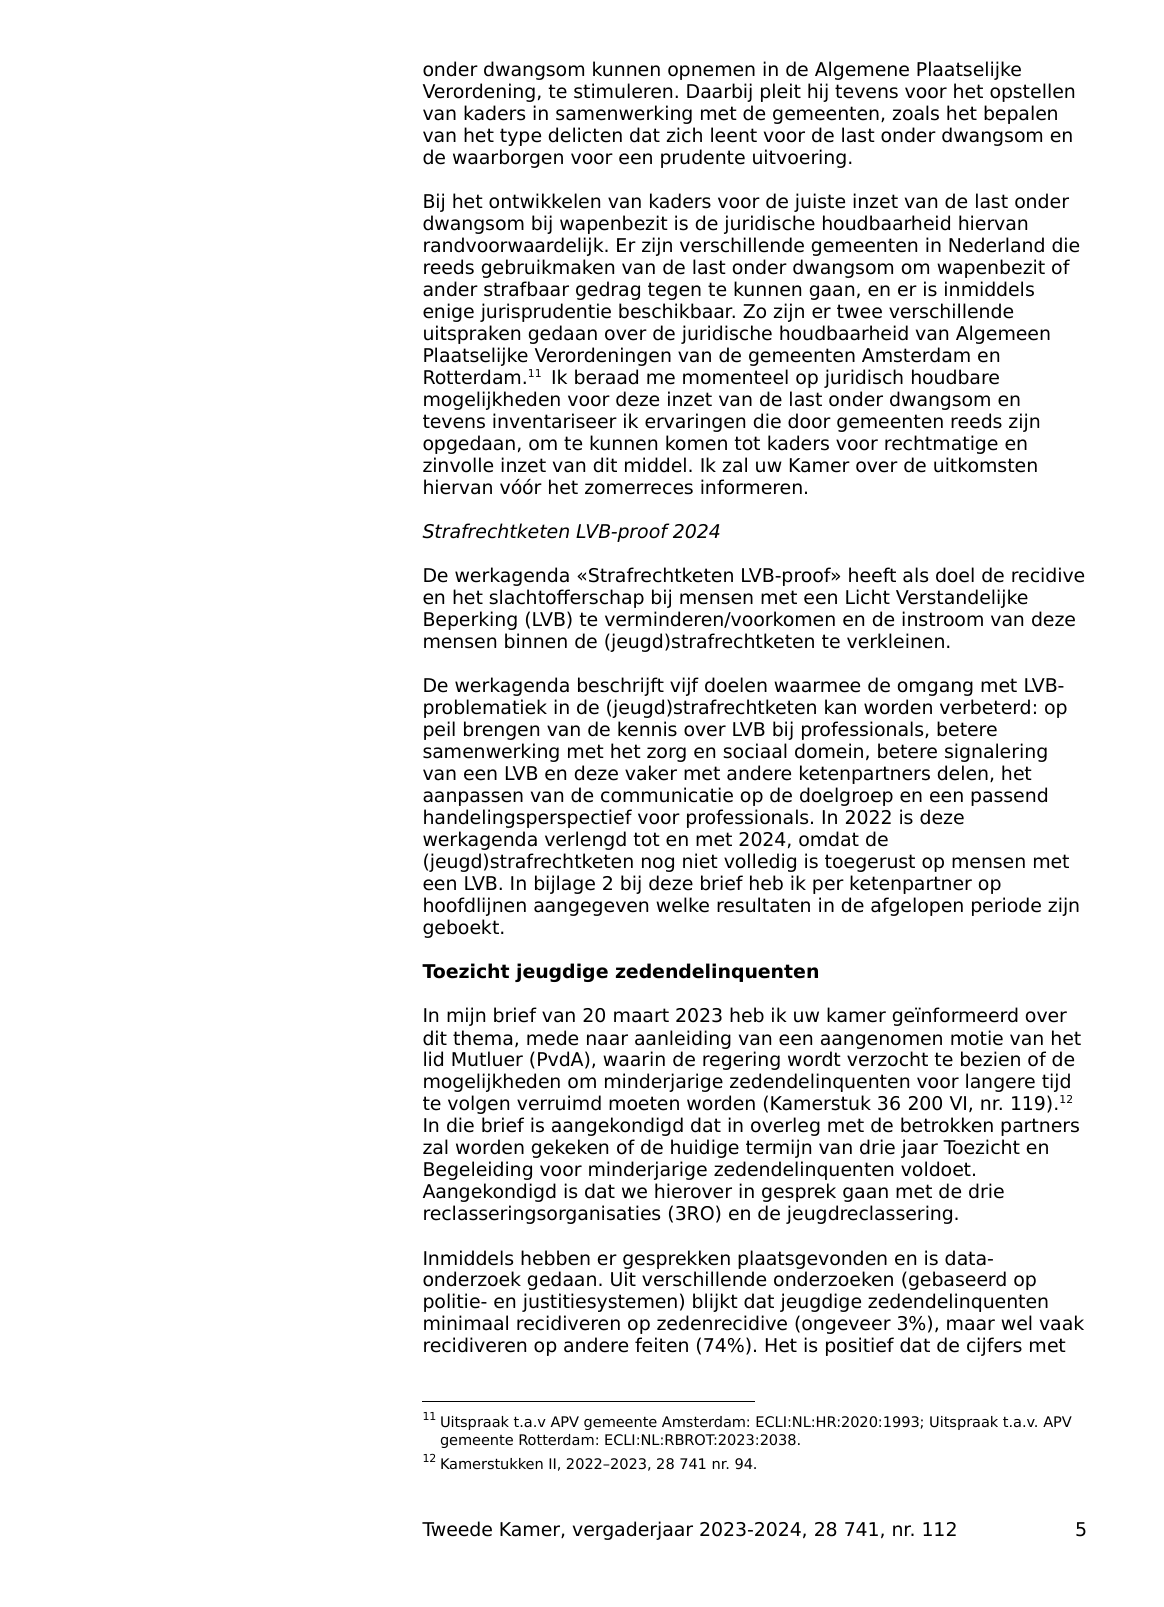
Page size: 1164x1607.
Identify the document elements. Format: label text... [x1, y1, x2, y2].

text Kamerstukken II, 2022–2023, 28 741 nr. 94. [422, 1452, 1087, 1474]
text Inmiddels hebben er gesprekken plaatsgevonden en is data-onderzoek gedaan. Uit verschillende onderzoeken (gebaseerd op politie- en justitiesystemen) blijkt dat jeugdige zedendelinquenten minimaal recidiveren op zedenrecidive (ongeveer 3%), maar wel vaak recidiveren op andere feiten (74%). Het is positief dat de cijfers met [422, 1247, 1087, 1357]
text De werkagenda beschrijft vijf doelen waarmee de omgang met LVB-problematiek in de (jeugd)strafrechtketen kan worden verbeterd: op peil brengen van de kennis over LVB bij professionals, betere samenwerking met het zorg en sociaal domein, betere signalering van een LVB en deze vaker met andere ketenpartners delen, het aanpassen van de communicatie op de doelgroep en een passend handelingsperspectief voor professionals. In 2022 is deze werkagenda verlengd tot en met 2024, omdat de (jeugd)strafrechtketen nog niet volledig is toegerust op mensen met een LVB. In bijlage 2 bij deze brief heb ik per ketenpartner op hoofdlijnen aangegeven welke resultaten in de afgelopen periode zijn geboekt. [422, 675, 1087, 939]
text Bij het ontwikkelen van kaders voor de juiste inzet van de last onder dwangsom bij wapenbezit is de juridische houdbaarheid hiervan randvoorwaardelijk. Er zijn verschillende gemeenten in Nederland die reeds gebruikmaken van de last onder dwangsom om wapenbezit of ander strafbaar gedrag tegen te kunnen gaan, en er is inmiddels enige jurisprudentie beschikbaar. Zo zijn er twee verschillende uitspraken gedaan over de juridische houdbaarheid van Algemeen Plaatselijke Verordeningen van de gemeenten Amsterdam en Rotterdam. Ik beraad me momenteel op juridisch houdbare mogelijkheden voor deze inzet van de last onder dwangsom en tevens inventariseer ik ervaringen die door gemeenten reeds zijn opgedaan, om te kunnen komen tot kaders voor rechtmatige en zinvolle inzet van dit middel. Ik zal uw Kamer over de uitkomsten hiervan vóór het zomerreces informeren. [422, 191, 1087, 499]
subtitle Strafrechtketen LVB-proof 2024 [422, 521, 1087, 543]
text De werkagenda «Strafrechtketen LVB-proof» heeft als doel de recidive en het slachtofferschap bij mensen met een Licht Verstandelijke Beperking (LVB) te verminderen/voorkomen en de instroom van deze mensen binnen de (jeugd)strafrechtketen te verkleinen. [422, 565, 1087, 653]
text onder dwangsom kunnen opnemen in de Algemene Plaatselijke Verordening, te stimuleren. Daarbij pleit hij tevens voor het opstellen van kaders in samenwerking met de gemeenten, zoals het bepalen van het type delicten dat zich leent voor de last onder dwangsom en de waarborgen voor een prudente uitvoering. [422, 59, 1087, 169]
text In mijn brief van 20 maart 2023 heb ik uw kamer geïnformeerd over dit thema, mede naar aanleiding van een aangenomen motie van het lid Mutluer (PvdA), waarin de regering wordt verzocht te bezien of de mogelijkheden om minderjarige zedendelinquenten voor langere tijd te volgen verruimd moeten worden (Kamerstuk 36 200 VI, nr. 119). In die brief is aangekondigd dat in overleg met de betrokken partners zal worden gekeken of de huidige termijn van drie jaar Toezicht en Begeleiding voor minderjarige zedendelinquenten voldoet. Aangekondigd is dat we hierover in gesprek gaan met de drie reclasseringsorganisaties (3RO) en de jeugdreclassering. [422, 1005, 1087, 1225]
subtitle Toezicht jeugdige zedendelinquenten [422, 961, 1087, 983]
text Uitspraak t.a.v APV gemeente Amsterdam: ECLI:NL:HR:2020:1993; Uitspraak t.a.v. APV gemeente Rotterdam: ECLI:NL:RBROT:2023:2038. [422, 1410, 1087, 1449]
